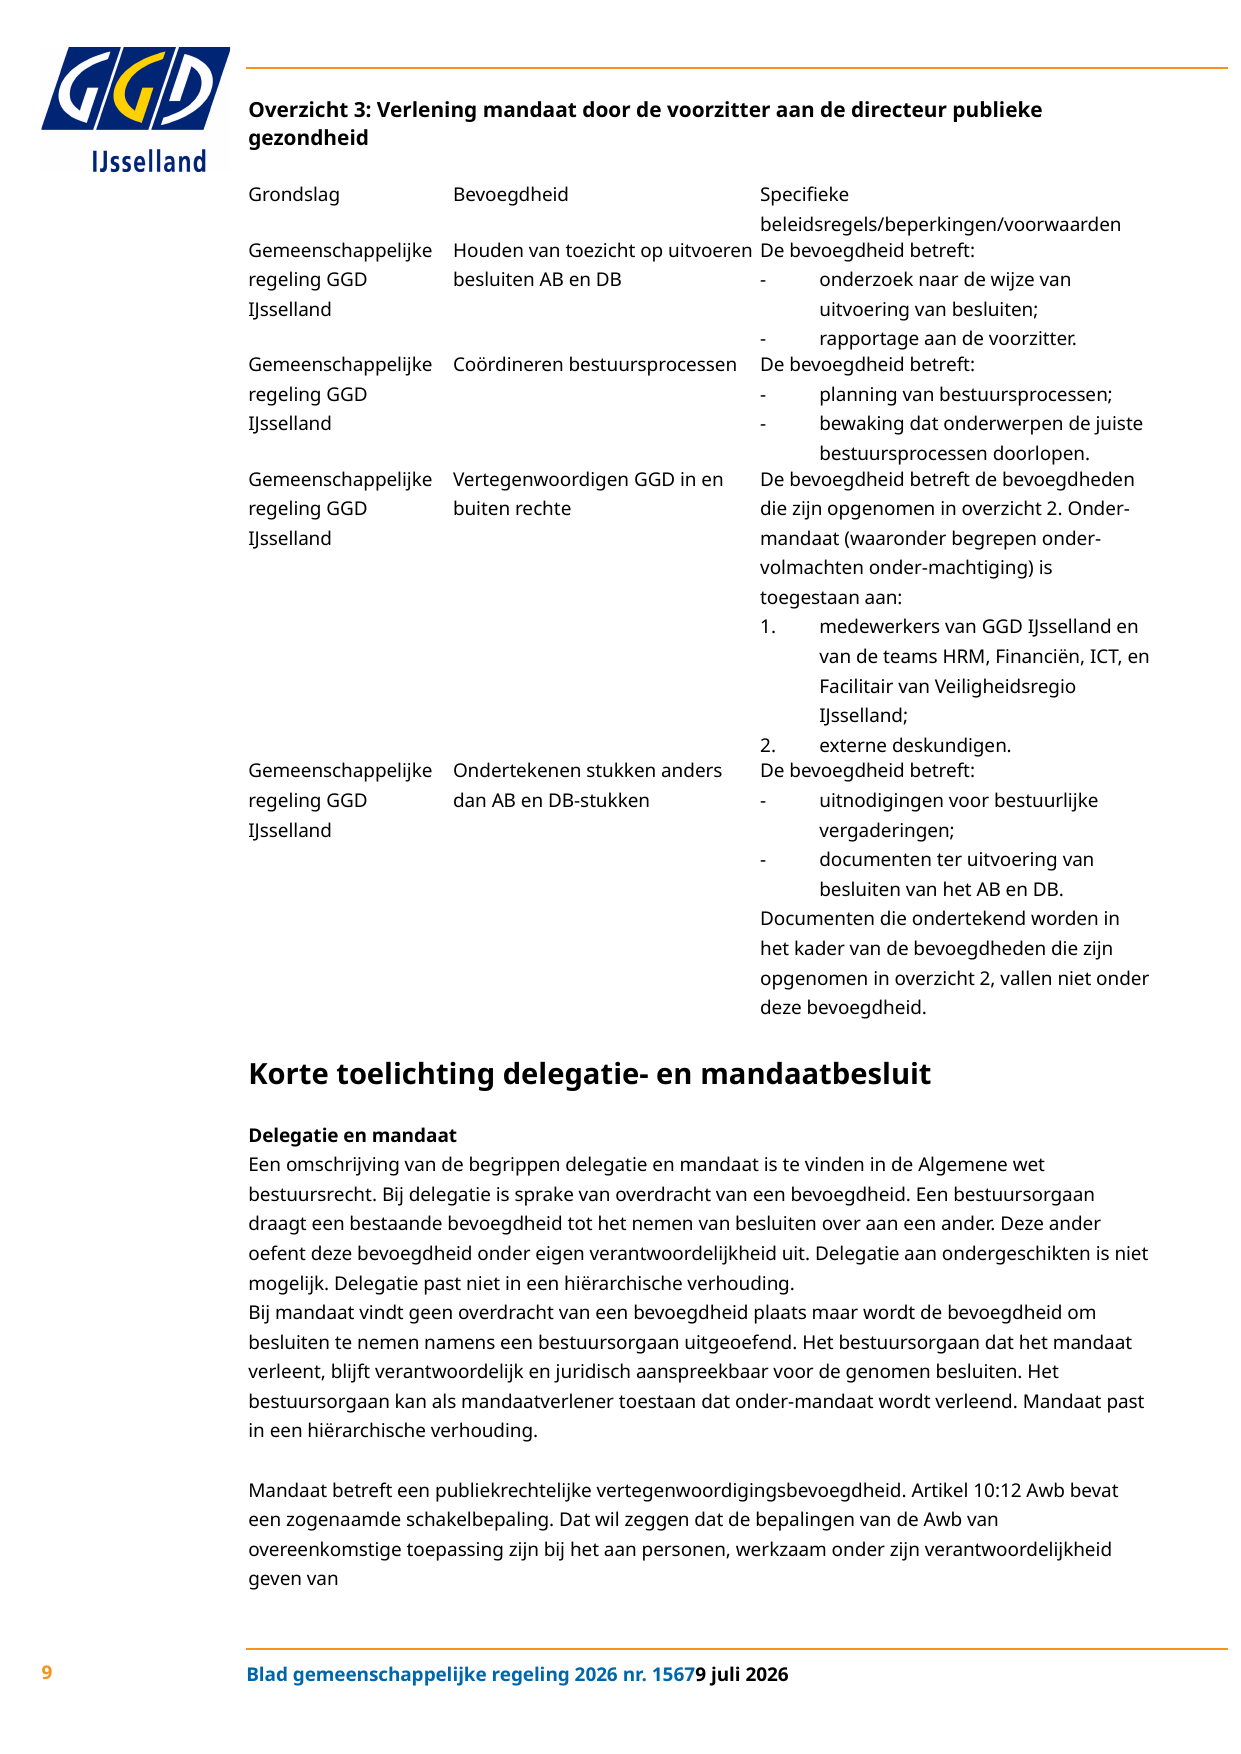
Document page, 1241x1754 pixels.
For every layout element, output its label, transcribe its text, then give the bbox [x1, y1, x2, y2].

table_header Specifieke beleidsregels/beperkingen/voorwaarden [760, 181, 1152, 237]
table_header Bevoegdheid [453, 181, 760, 237]
table_cell Gemeenschappelijke regeling GGD IJsselland [248, 466, 453, 758]
table_cell De bevoegdheid betreft: planning van bestuursprocessen; bewaking dat onderwerpen de juiste bestuursprocessen doorlopen. [760, 351, 1152, 466]
text Een omschrijving van de begrippen delegatie en mandaat is te vinden in de Algemene wet bestuursrecht. Bij delegatie is sprake van overdracht van een bevoegdheid. Een bestuursorgaan draagt een bestaande bevoegdheid tot het nemen van besluiten over aan een ander. Deze ander oefent deze bevoegdheid onder eigen verantwoordelijkheid uit. Delegatie aan ondergeschikten is niet mogelijk. Delegatie past niet in een hiërarchische verhouding. [248, 1151, 1152, 1295]
table_cell Vertegenwoordigen GGD in en buiten rechte [453, 466, 760, 758]
table_cell Gemeenschappelijke regeling GGD IJsselland [248, 237, 453, 351]
table_cell De bevoegdheid betreft: uitnodigingen voor bestuurlijke vergaderingen; documenten ter uitvoering van besluiten van het AB en DB. Documenten die ondertekend worden in het kader van de bevoegdheden die zijn opgenomen in overzicht 2, vallen niet onder deze bevoegdheid. [760, 758, 1152, 1020]
picture [41, 47, 231, 172]
text Delegatie en mandaat [248, 1122, 1152, 1147]
table_cell De bevoegdheid betreft: onderzoek naar de wijze van uitvoering van besluiten; rapportage aan de voorzitter. [760, 237, 1152, 351]
table_cell Houden van toezicht op uitvoeren besluiten AB en DB [453, 237, 760, 351]
text Bij mandaat vindt geen overdracht van een bevoegdheid plaats maar wordt de bevoegdheid om besluiten te nemen namens een bestuursorgaan uitgeoefend. Het bestuursorgaan dat het mandaat verleent, blijft verantwoordelijk en juridisch aanspreekbaar voor de genomen besluiten. Het bestuursorgaan kan als mandaatverlener toestaan dat onder-mandaat wordt verleend. Mandaat past in een hiërarchische verhouding. [248, 1299, 1152, 1443]
table_cell Ondertekenen stukken anders dan AB en DB-stukken [453, 758, 760, 1020]
table_cell De bevoegdheid betreft de bevoegdheden die zijn opgenomen in overzicht 2. Onder-mandaat (waaronder begrepen onder-volmachten onder-machtiging) is toegestaan aan: medewerkers van GGD IJsselland en van de teams HRM, Financiën, ICT, en Facilitair van Veiligheidsregio IJsselland; externe deskundigen. [760, 466, 1152, 758]
table_header Grondslag [248, 181, 453, 237]
table_cell Coördineren bestuursprocessen [453, 351, 760, 466]
text Korte toelichting delegatie- en mandaatbesluit [248, 1053, 1152, 1093]
table_cell Gemeenschappelijke regeling GGD IJsselland [248, 758, 453, 1020]
table_cell Gemeenschappelijke regeling GGD IJsselland [248, 351, 453, 466]
text Overzicht 3: Verlening mandaat door de voorzitter aan de directeur publieke gezondheid [248, 95, 1152, 152]
text Mandaat betreft een publiekrechtelijke vertegenwoordigingsbevoegdheid. Artikel 10:12 Awb bevat een zogenaamde schakelbepaling. Dat wil zeggen dat de bepalingen van de Awb van overeenkomstige toepassing zijn bij het aan personen, werkzaam onder zijn verantwoordelijkheid geven van [248, 1477, 1152, 1591]
